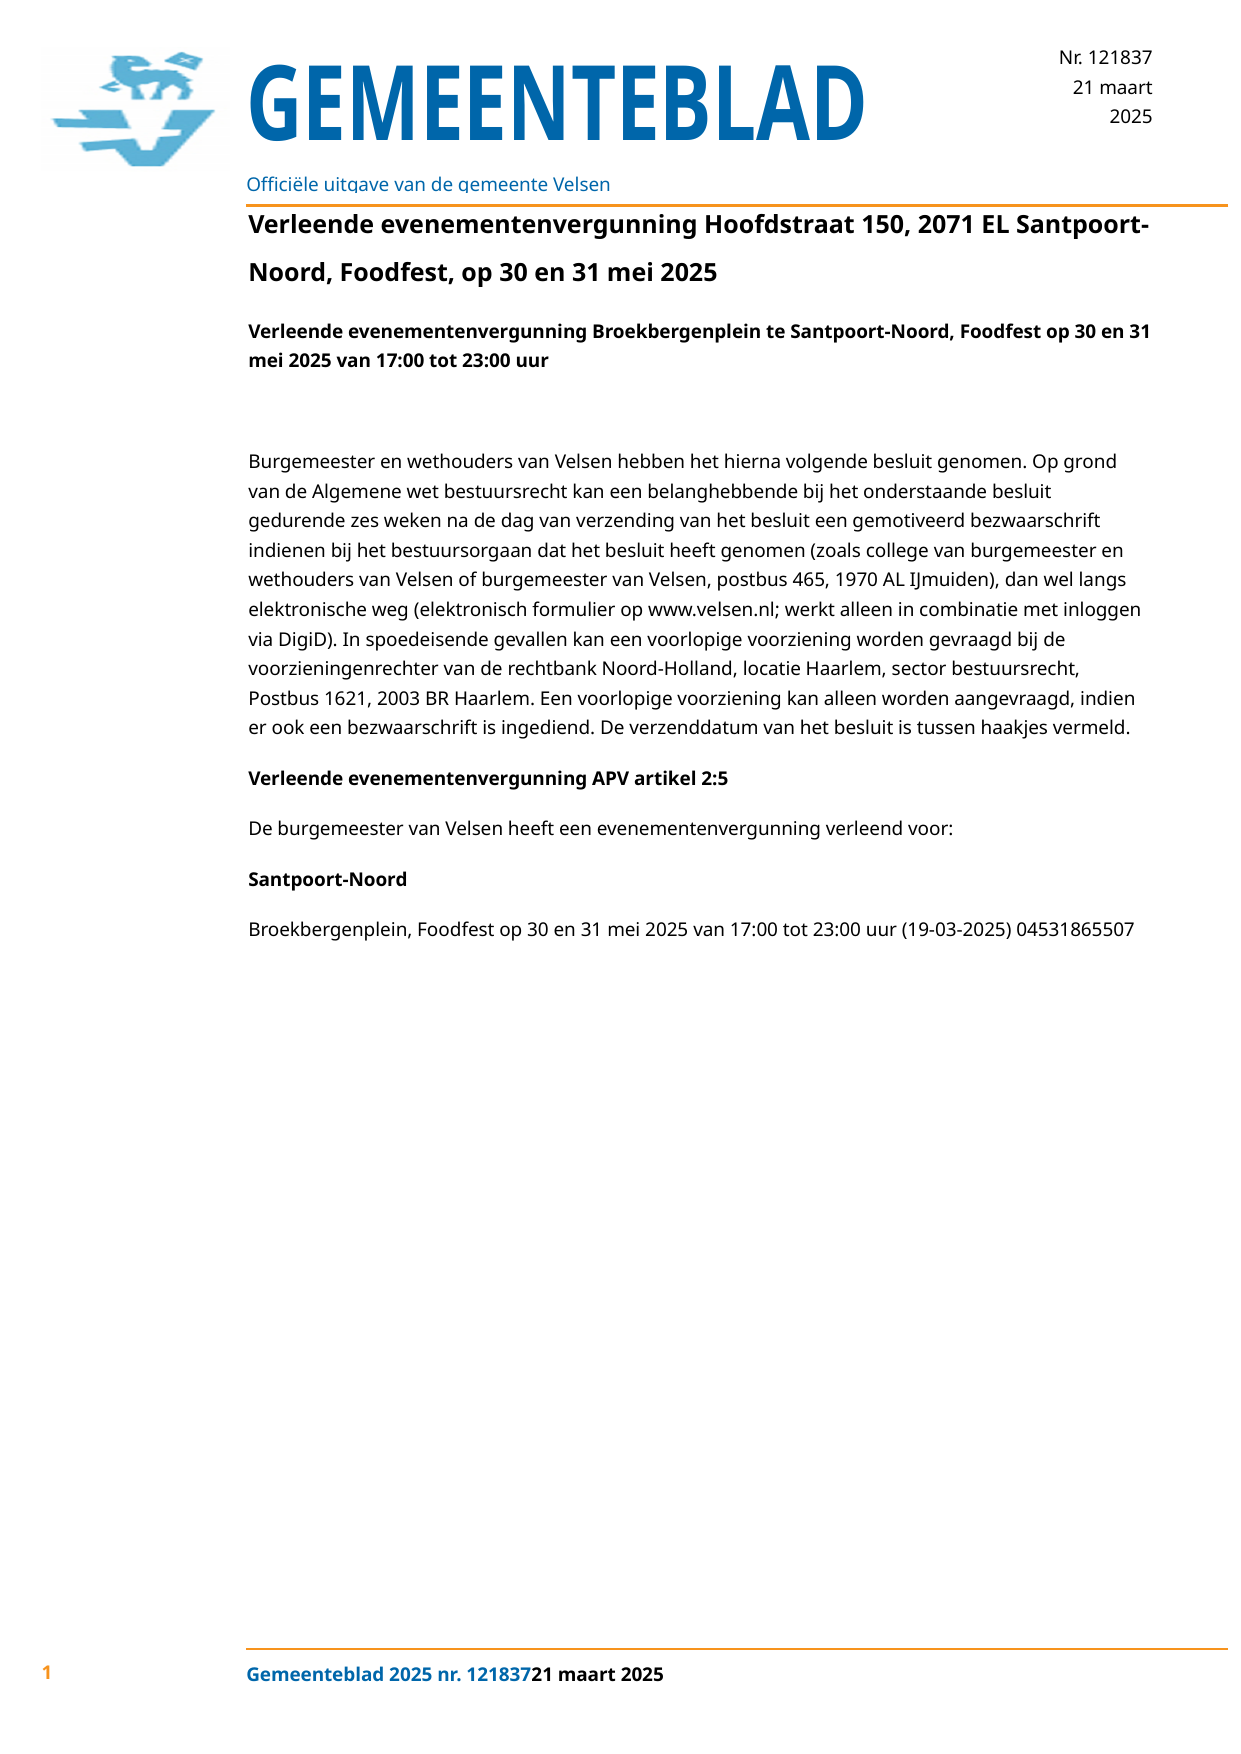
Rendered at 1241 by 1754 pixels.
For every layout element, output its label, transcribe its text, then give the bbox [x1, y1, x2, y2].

text Burgemeester en wethouders van Velsen hebben het hierna volgende besluit genomen. Op grond van de Algemene wet bestuursrecht kan een belanghebbende bij het onderstaande besluit gedurende zes weken na de dag van verzending van het besluit een gemotiveerd bezwaarschrift indienen bij het bestuursorgaan dat het besluit heeft genomen (zoals college van burgemeester en wethouders van Velsen of burgemeester van Velsen, postbus 465, 1970 AL IJmuiden), dan wel langs elektronische weg (elektronisch formulier op www.velsen.nl; werkt alleen in combinatie met inloggen via DigiD). In spoedeisende gevallen kan een voorlopige voorziening worden gevraagd bij de voorzieningenrechter van de rechtbank Noord-Holland, locatie Haarlem, sector bestuursrecht, Postbus 1621, 2003 BR Haarlem. Een voorlopige voorziening kan alleen worden aangevraagd, indien er ook een bezwaarschrift is ingediend. De verzenddatum van het besluit is tussen haakjes vermeld. [248, 448, 1152, 740]
picture [41, 47, 231, 172]
text Santpoort-Noord [248, 866, 1152, 892]
text Verleende evenementenvergunning APV artikel 2:5 [248, 765, 1152, 791]
text Verleende evenementenvergunning Broekbergenplein te Santpoort-Noord, Foodfest op 30 en 31 mei 2025 van 17:00 tot 23:00 uur [248, 318, 1152, 373]
text Verleende evenementenvergunning Hoofdstraat 150, 2071 EL Santpoort-Noord, Foodfest, op 30 en 31 mei 2025 [248, 207, 1152, 288]
text De burgemeester van Velsen heeft een evenementenvergunning verleend voor: [248, 815, 1152, 841]
text Broekbergenplein, Foodfest op 30 en 31 mei 2025 van 17:00 tot 23:00 uur (19-03-2025) 04531865507 [248, 916, 1152, 942]
